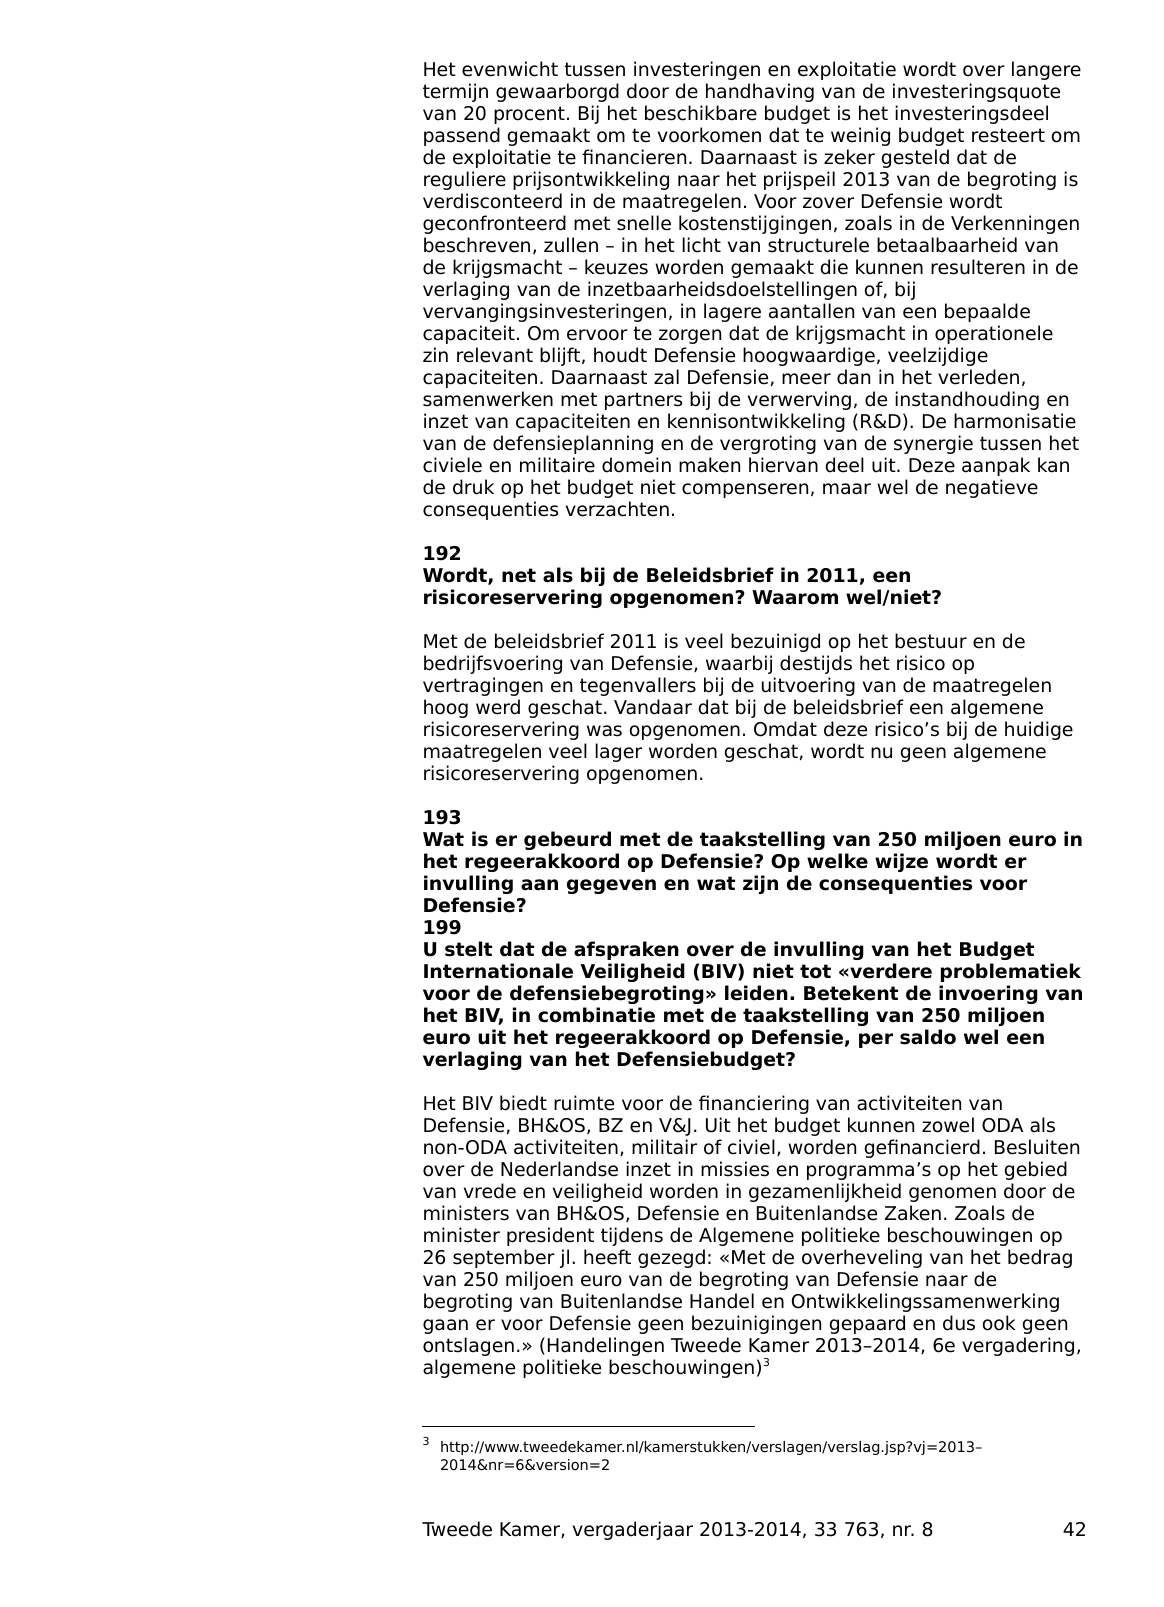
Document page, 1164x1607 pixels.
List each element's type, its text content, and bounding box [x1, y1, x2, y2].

text 199 [422, 917, 1087, 939]
text Het evenwicht tussen investeringen en exploitatie wordt over langere termijn gewaarborgd door de handhaving van de investeringsquote van 20 procent. Bij het beschikbare budget is het investeringsdeel passend gemaakt om te voorkomen dat te weinig budget resteert om de exploitatie te financieren. Daarnaast is zeker gesteld dat de reguliere prijsontwikkeling naar het prijspeil 2013 van de begroting is verdisconteerd in de maatregelen. Voor zover Defensie wordt geconfronteerd met snelle kostenstijgingen, zoals in de Verkenningen beschreven, zullen – in het licht van structurele betaalbaarheid van de krijgsmacht – keuzes worden gemaakt die kunnen resulteren in de verlaging van de inzetbaarheidsdoelstellingen of, bij vervangingsinvesteringen, in lagere aantallen van een bepaalde capaciteit. Om ervoor te zorgen dat de krijgsmacht in operationele zin relevant blijft, houdt Defensie hoogwaardige, veelzijdige capaciteiten. Daarnaast zal Defensie, meer dan in het verleden, samenwerken met partners bij de verwerving, de instandhouding en inzet van capaciteiten en kennisontwikkeling (R&D). De harmonisatie van de defensieplanning en de vergroting van de synergie tussen het civiele en militaire domein maken hiervan deel uit. Deze aanpak kan de druk op het budget niet compenseren, maar wel de negatieve consequenties verzachten. [422, 59, 1087, 521]
text 193 [422, 807, 1087, 829]
text Het BIV biedt ruimte voor de financiering van activiteiten van Defensie, BH&OS, BZ en V&J. Uit het budget kunnen zowel ODA als non-ODA activiteiten, militair of civiel, worden gefinancierd. Besluiten over de Nederlandse inzet in missies en programma’s op het gebied van vrede en veiligheid worden in gezamenlijkheid genomen door de ministers van BH&OS, Defensie en Buitenlandse Zaken.‪ Zoals de minister president tijdens de Algemene politieke beschouwingen op 26 september jl. heeft gezegd: «Met de overheveling van het bedrag van 250 miljoen euro van de begroting van Defensie naar de begroting van Buitenlandse Handel en Ontwikkelingssamenwerking gaan er voor Defensie geen bezuinigingen gepaard en dus ook geen ontslagen.» (Handelingen Tweede Kamer 2013–2014, 6e vergadering, algemene politieke beschouwingen)‬‬ [422, 1093, 1087, 1379]
text Met de beleidsbrief 2011 is veel bezuinigd op het bestuur en de bedrijfsvoering van Defensie, waarbij destijds het risico op vertragingen en tegenvallers bij de uitvoering van de maatregelen hoog werd geschat. Vandaar dat bij de beleidsbrief een algemene risicoreservering was opgenomen. Omdat deze risico’s bij de huidige maatregelen veel lager worden geschat, wordt nu geen algemene risicoreservering opgenomen. [422, 631, 1087, 785]
text http://www.tweedekamer.nl/kamerstukken/verslagen/verslag.jsp?vj=2013–2014&nr=6&version=2 [422, 1435, 1087, 1474]
text Wat is er gebeurd met de taakstelling van 250 miljoen euro in het regeerakkoord op Defensie? Op welke wijze wordt er invulling aan gegeven en wat zijn de consequenties voor Defensie? [422, 829, 1087, 917]
text Wordt, net als bij de Beleidsbrief in 2011, een risicoreservering opgenomen? Waarom wel/niet? [422, 565, 1087, 609]
text U stelt dat de afspraken over de invulling van het Budget Internationale Veiligheid (BIV) niet tot «verdere problematiek voor de defensiebegroting» leiden. Betekent de invoering van het BIV, in combinatie met de taakstelling van 250 miljoen euro uit het regeerakkoord op Defensie, per saldo wel een verlaging van het Defensiebudget? [422, 939, 1087, 1071]
text 192 [422, 543, 1087, 565]
